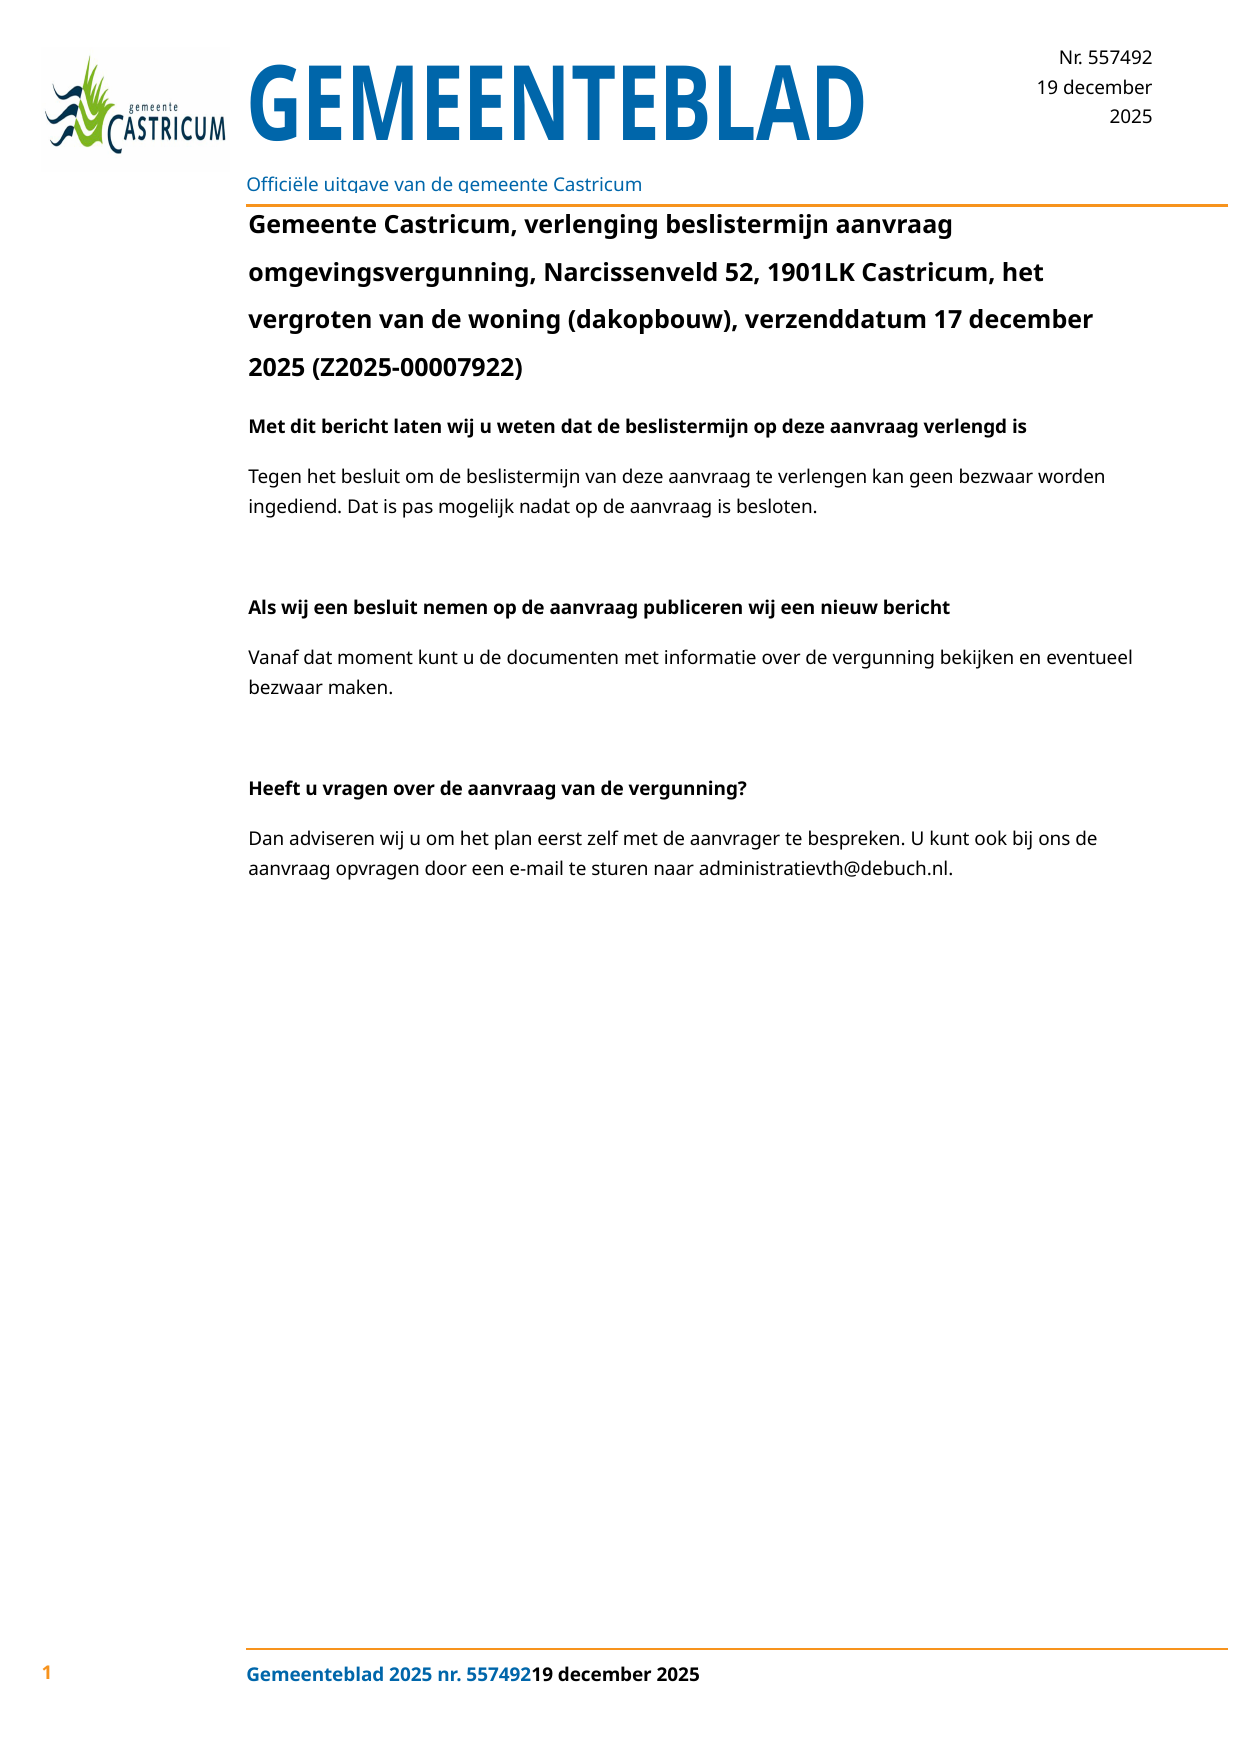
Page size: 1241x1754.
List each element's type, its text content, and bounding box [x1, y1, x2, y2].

text Als wij een besluit nemen op de aanvraag publiceren wij een nieuw bericht [248, 594, 1152, 620]
text Tegen het besluit om de beslistermijn van deze aanvraag te verlengen kan geen bezwaar worden ingediend. Dat is pas mogelijk nadat op de aanvraag is besloten. [248, 463, 1152, 519]
text Gemeente Castricum, verlenging beslistermijn aanvraag omgevingsvergunning, Narcissenveld 52, 1901LK Castricum, het vergroten van de woning (dakopbouw), verzenddatum 17 december 2025 (Z2025-00007922) [248, 207, 1152, 384]
text Vanaf dat moment kunt u de documenten met informatie over de vergunning bekijken en eventueel bezwaar maken. [248, 644, 1152, 700]
picture [41, 47, 231, 172]
text Dan adviseren wij u om het plan eerst zelf met de aanvrager te bespreken. U kunt ook bij ons de aanvraag opvragen door een e-mail te sturen naar administratievth@debuch.nl. [248, 825, 1152, 881]
text Met dit bericht laten wij u weten dat de beslistermijn op deze aanvraag verlengd is [248, 413, 1152, 439]
text Heeft u vragen over de aanvraag van de vergunning? [248, 775, 1152, 801]
